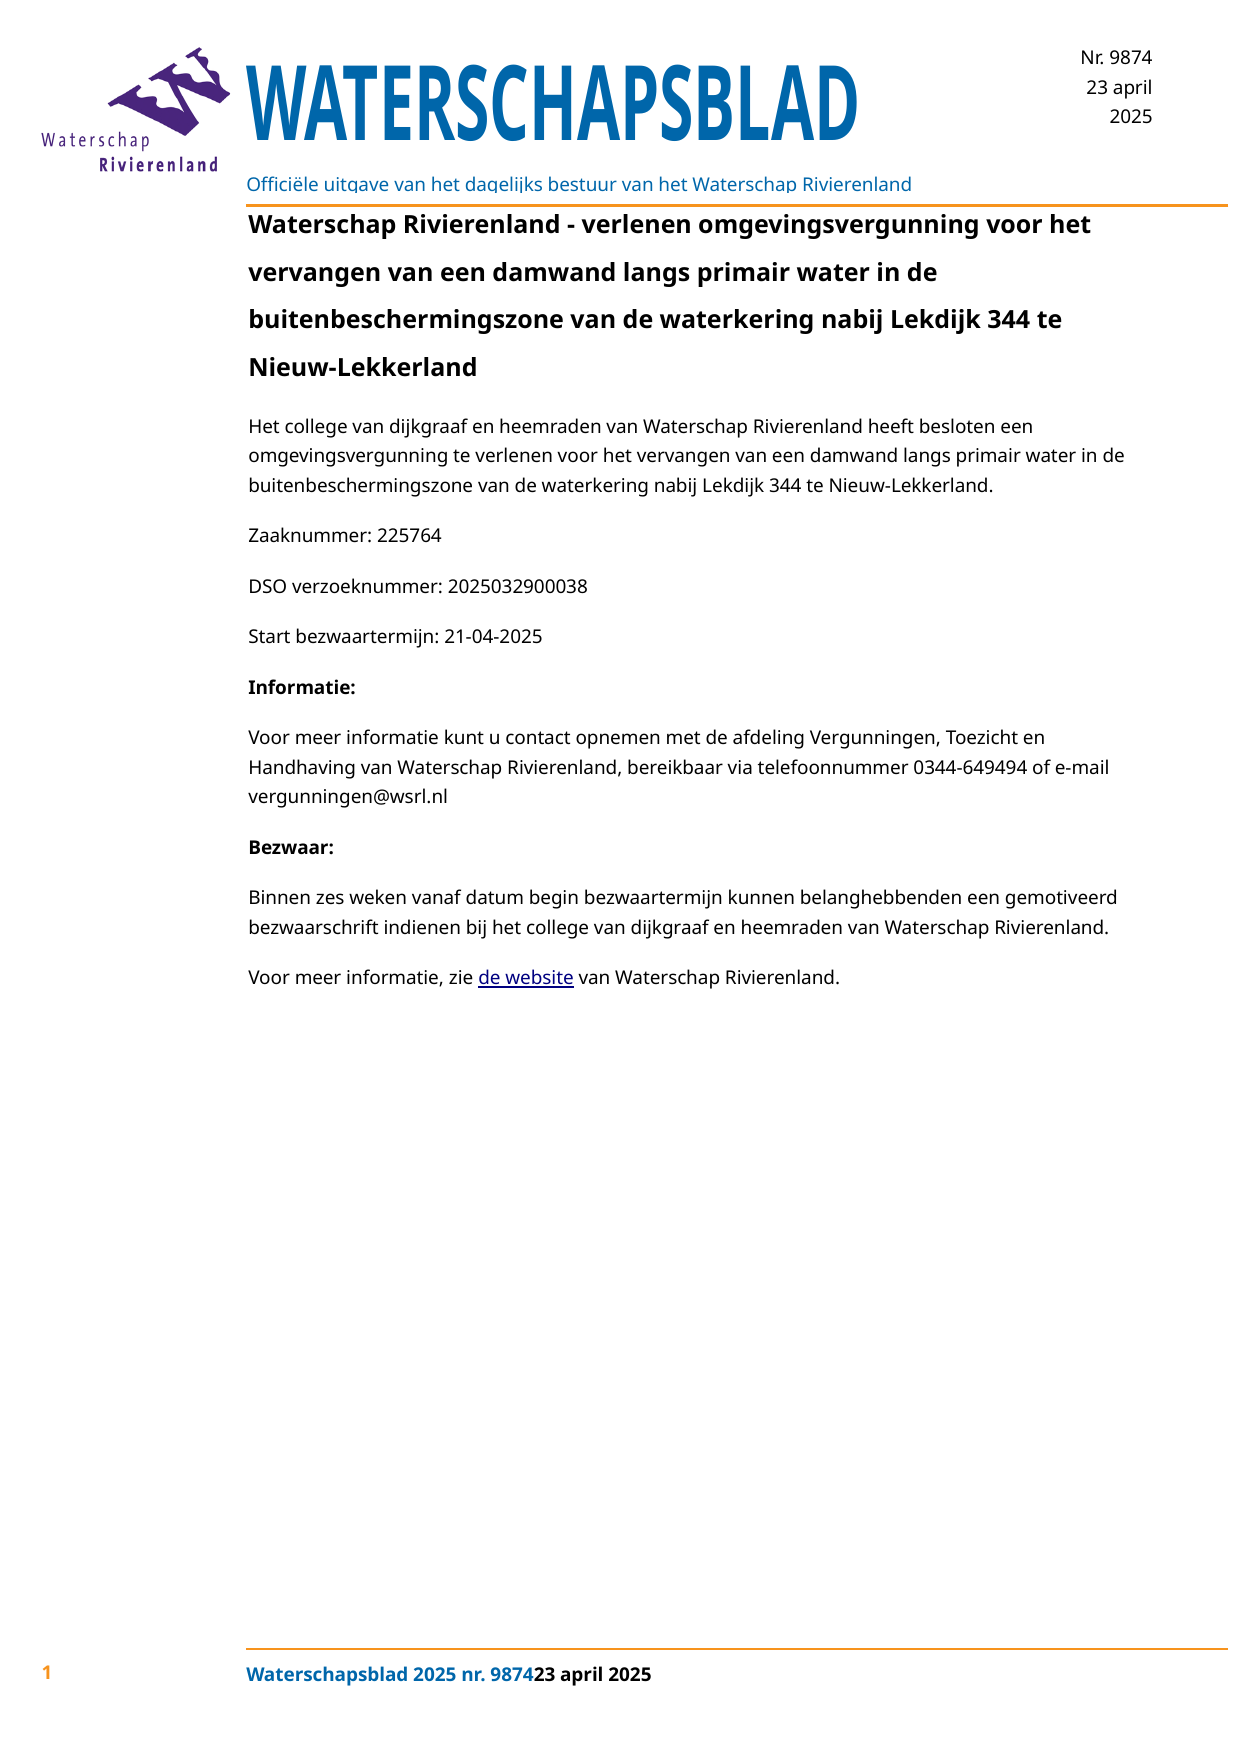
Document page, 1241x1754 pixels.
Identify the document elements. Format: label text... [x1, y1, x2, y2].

text Start bezwaartermijn: 21-04-2025 [248, 623, 1152, 649]
text Bezwaar: [248, 834, 1152, 860]
text Informatie: [248, 674, 1152, 700]
text Het college van dijkgraaf en heemraden van Waterschap Rivierenland heeft besloten een omgevingsvergunning te verlenen voor het vervangen van een damwand langs primair water in de buitenbeschermingszone van de waterkering nabij Lekdijk 344 te Nieuw-Lekkerland. [248, 413, 1152, 498]
picture [41, 47, 231, 172]
text Voor meer informatie kunt u contact opnemen met de afdeling Vergunningen, Toezicht en Handhaving van Waterschap Rivierenland, bereikbaar via telefoonnummer 0344-649494 of e-mail vergunningen@wsrl.nl [248, 724, 1152, 809]
text Zaaknummer: 225764 [248, 523, 1152, 548]
text Voor meer informatie, zie de website van Waterschap Rivierenland. [248, 964, 1152, 990]
text Waterschap Rivierenland - verlenen omgevingsvergunning voor het vervangen van een damwand langs primair water in de buitenbeschermingszone van de waterkering nabij Lekdijk 344 te Nieuw-Lekkerland [248, 207, 1152, 384]
text DSO verzoeknummer: 2025032900038 [248, 573, 1152, 599]
text Binnen zes weken vanaf datum begin bezwaartermijn kunnen belanghebbenden een gemotiveerd bezwaarschrift indienen bij het college van dijkgraaf en heemraden van Waterschap Rivierenland. [248, 884, 1152, 940]
